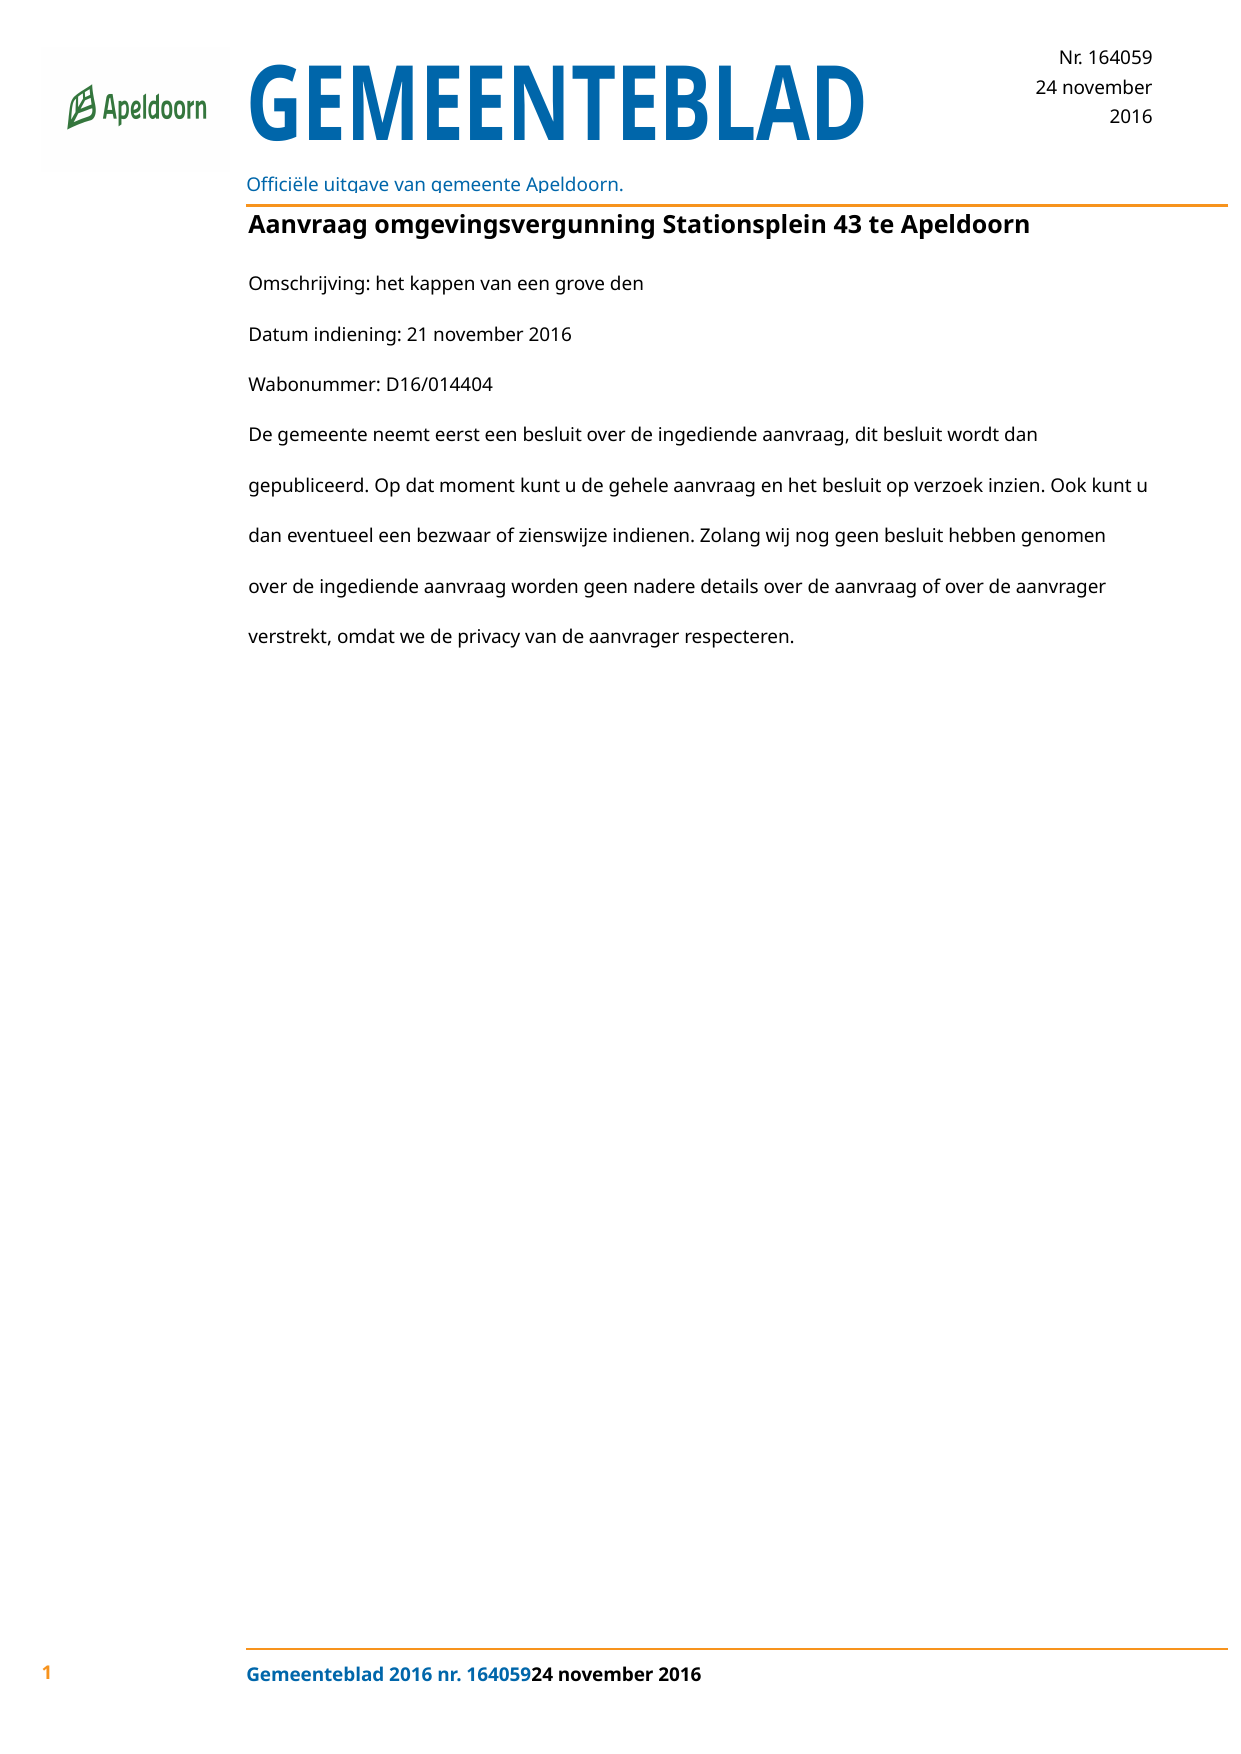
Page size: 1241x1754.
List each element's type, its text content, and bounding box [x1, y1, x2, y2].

text over de ingediende aanvraag worden geen nadere details over de aanvraag of over de aanvrager [248, 573, 1152, 598]
text Wabonummer: D16/014404 [248, 371, 1152, 397]
text Omschrijving: het kappen van een grove den [248, 270, 1152, 296]
picture [41, 47, 231, 172]
text gepubliceerd. Op dat moment kunt u de gehele aanvraag en het besluit op verzoek inzien. Ook kunt u [248, 472, 1152, 498]
text verstrekt, omdat we de privacy van de aanvrager respecteren. [248, 623, 1152, 649]
text Aanvraag omgevingsvergunning Stationsplein 43 te Apeldoorn [248, 207, 1152, 241]
text dan eventueel een bezwaar of zienswijze indienen. Zolang wij nog geen besluit hebben genomen [248, 522, 1152, 548]
text De gemeente neemt eerst een besluit over de ingediende aanvraag, dit besluit wordt dan [248, 422, 1152, 447]
text Datum indiening: 21 november 2016 [248, 321, 1152, 346]
